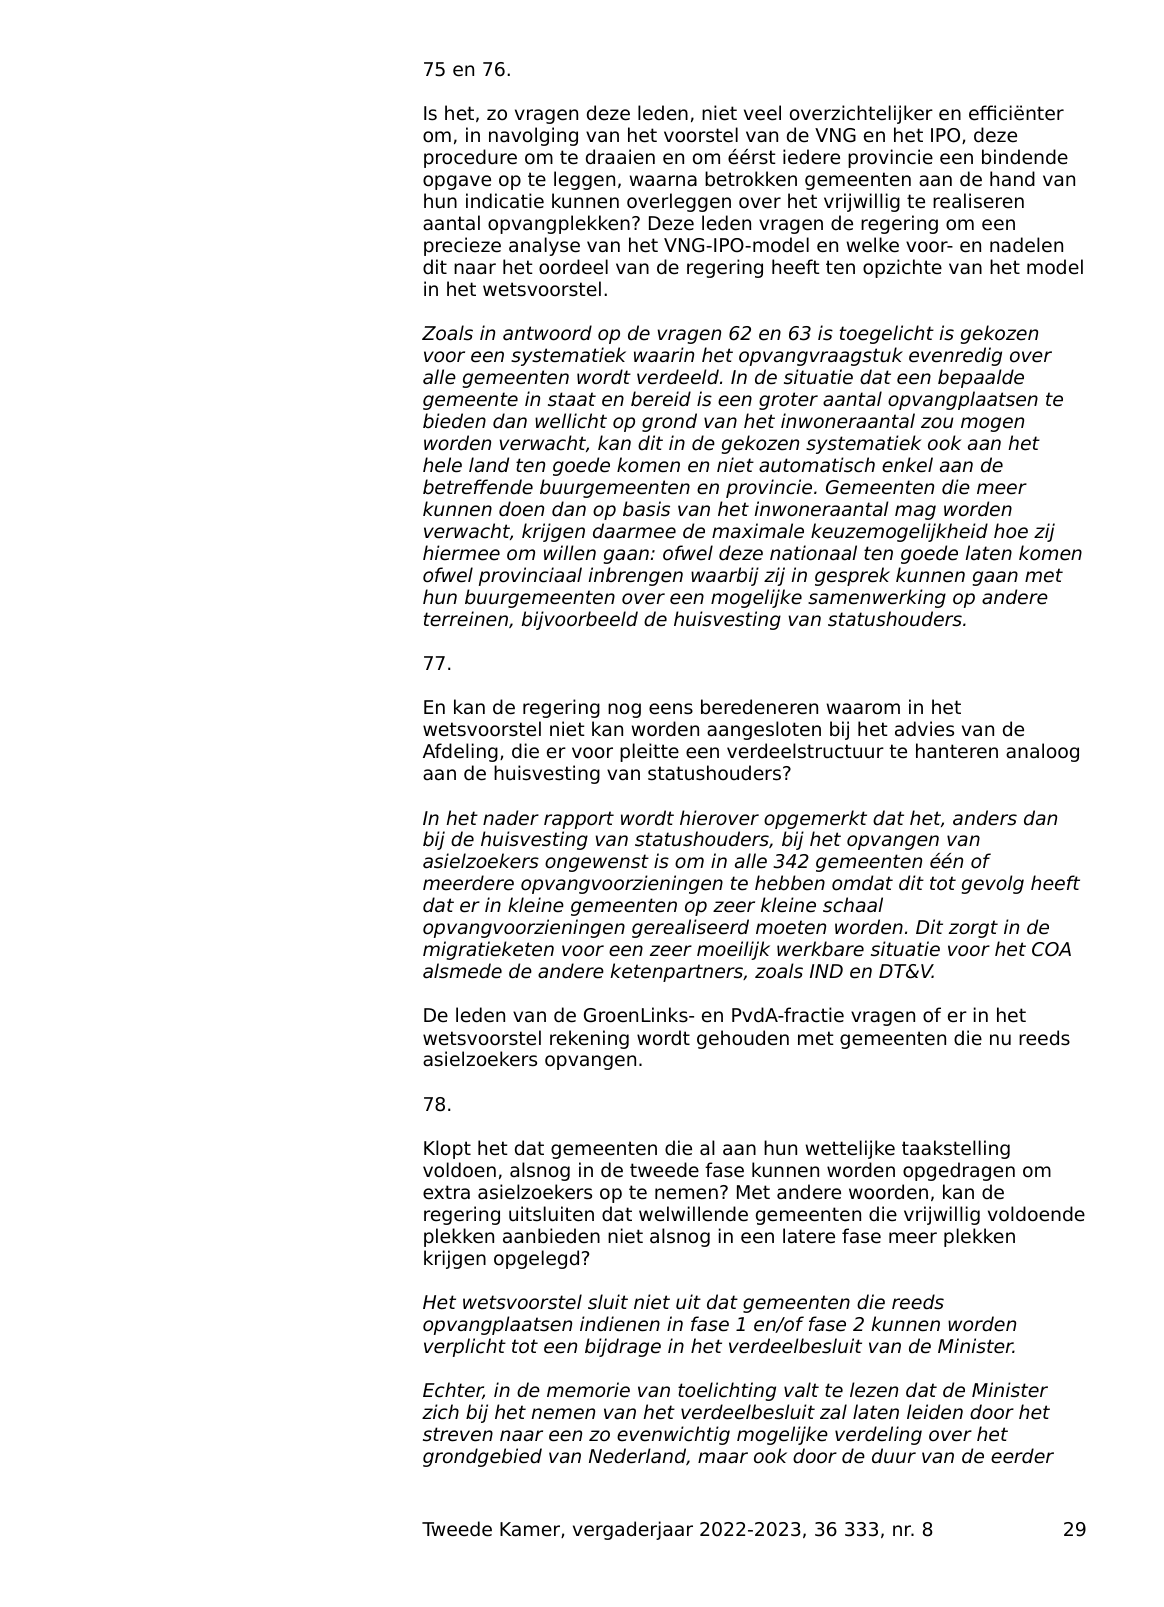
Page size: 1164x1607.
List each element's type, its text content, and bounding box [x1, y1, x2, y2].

text De leden van de GroenLinks- en PvdA-fractie vragen of er in het wetsvoorstel rekening wordt gehouden met gemeenten die nu reeds asielzoekers opvangen. [422, 1005, 1087, 1071]
text En kan de regering nog eens beredeneren waarom in het wetsvoorstel niet kan worden aangesloten bij het advies van de Afdeling, die er voor pleitte een verdeelstructuur te hanteren analoog aan de huisvesting van statushouders? [422, 697, 1087, 785]
subtitle 75 en 76. [422, 59, 1087, 81]
text Is het, zo vragen deze leden, niet veel overzichtelijker en efficiënter om, in navolging van het voorstel van de VNG en het IPO, deze procedure om te draaien en om éérst iedere provincie een bindende opgave op te leggen, waarna betrokken gemeenten aan de hand van hun indicatie kunnen overleggen over het vrijwillig te realiseren aantal opvangplekken? Deze leden vragen de regering om een precieze analyse van het VNG-IPO-model en welke voor- en nadelen dit naar het oordeel van de regering heeft ten opzichte van het model in het wetsvoorstel. [422, 103, 1087, 301]
text Het wetsvoorstel sluit niet uit dat gemeenten die reeds opvangplaatsen indienen in fase 1 en/of fase 2 kunnen worden verplicht tot een bijdrage in het verdeelbesluit van de Minister. [422, 1292, 1087, 1358]
text In het nader rapport wordt hierover opgemerkt dat het, anders dan bij de huisvesting van statushouders, bij het opvangen van asielzoekers ongewenst is om in alle 342 gemeenten één of meerdere opvangvoorzieningen te hebben omdat dit tot gevolg heeft dat er in kleine gemeenten op zeer kleine schaal opvangvoorzieningen gerealiseerd moeten worden. Dit zorgt in de migratieketen voor een zeer moeilijk werkbare situatie voor het COA alsmede de andere ketenpartners, zoals IND en DT&V. [422, 807, 1087, 983]
text Echter, in de memorie van toelichting valt te lezen dat de Minister zich bij het nemen van het verdeelbesluit zal laten leiden door het streven naar een zo evenwichtig mogelijke verdeling over het grondgebied van Nederland, maar ook door de duur van de eerder [422, 1380, 1087, 1468]
subtitle 77. [422, 653, 1087, 675]
subtitle 78. [422, 1093, 1087, 1116]
text Klopt het dat gemeenten die al aan hun wettelijke taakstelling voldoen, alsnog in de tweede fase kunnen worden opgedragen om extra asielzoekers op te nemen? Met andere woorden, kan de regering uitsluiten dat welwillende gemeenten die vrijwillig voldoende plekken aanbieden niet alsnog in een latere fase meer plekken krijgen opgelegd? [422, 1138, 1087, 1269]
text Zoals in antwoord op de vragen 62 en 63 is toegelicht is gekozen voor een systematiek waarin het opvangvraagstuk evenredig over alle gemeenten wordt verdeeld. In de situatie dat een bepaalde gemeente in staat en bereid is een groter aantal opvangplaatsen te bieden dan wellicht op grond van het inwoneraantal zou mogen worden verwacht, kan dit in de gekozen systematiek ook aan het hele land ten goede komen en niet automatisch enkel aan de betreffende buurgemeenten en provincie. Gemeenten die meer kunnen doen dan op basis van het inwoneraantal mag worden verwacht, krijgen daarmee de maximale keuzemogelijkheid hoe zij hiermee om willen gaan: ofwel deze nationaal ten goede laten komen ofwel provinciaal inbrengen waarbij zij in gesprek kunnen gaan met hun buurgemeenten over een mogelijke samenwerking op andere terreinen, bijvoorbeeld de huisvesting van statushouders. [422, 323, 1087, 631]
